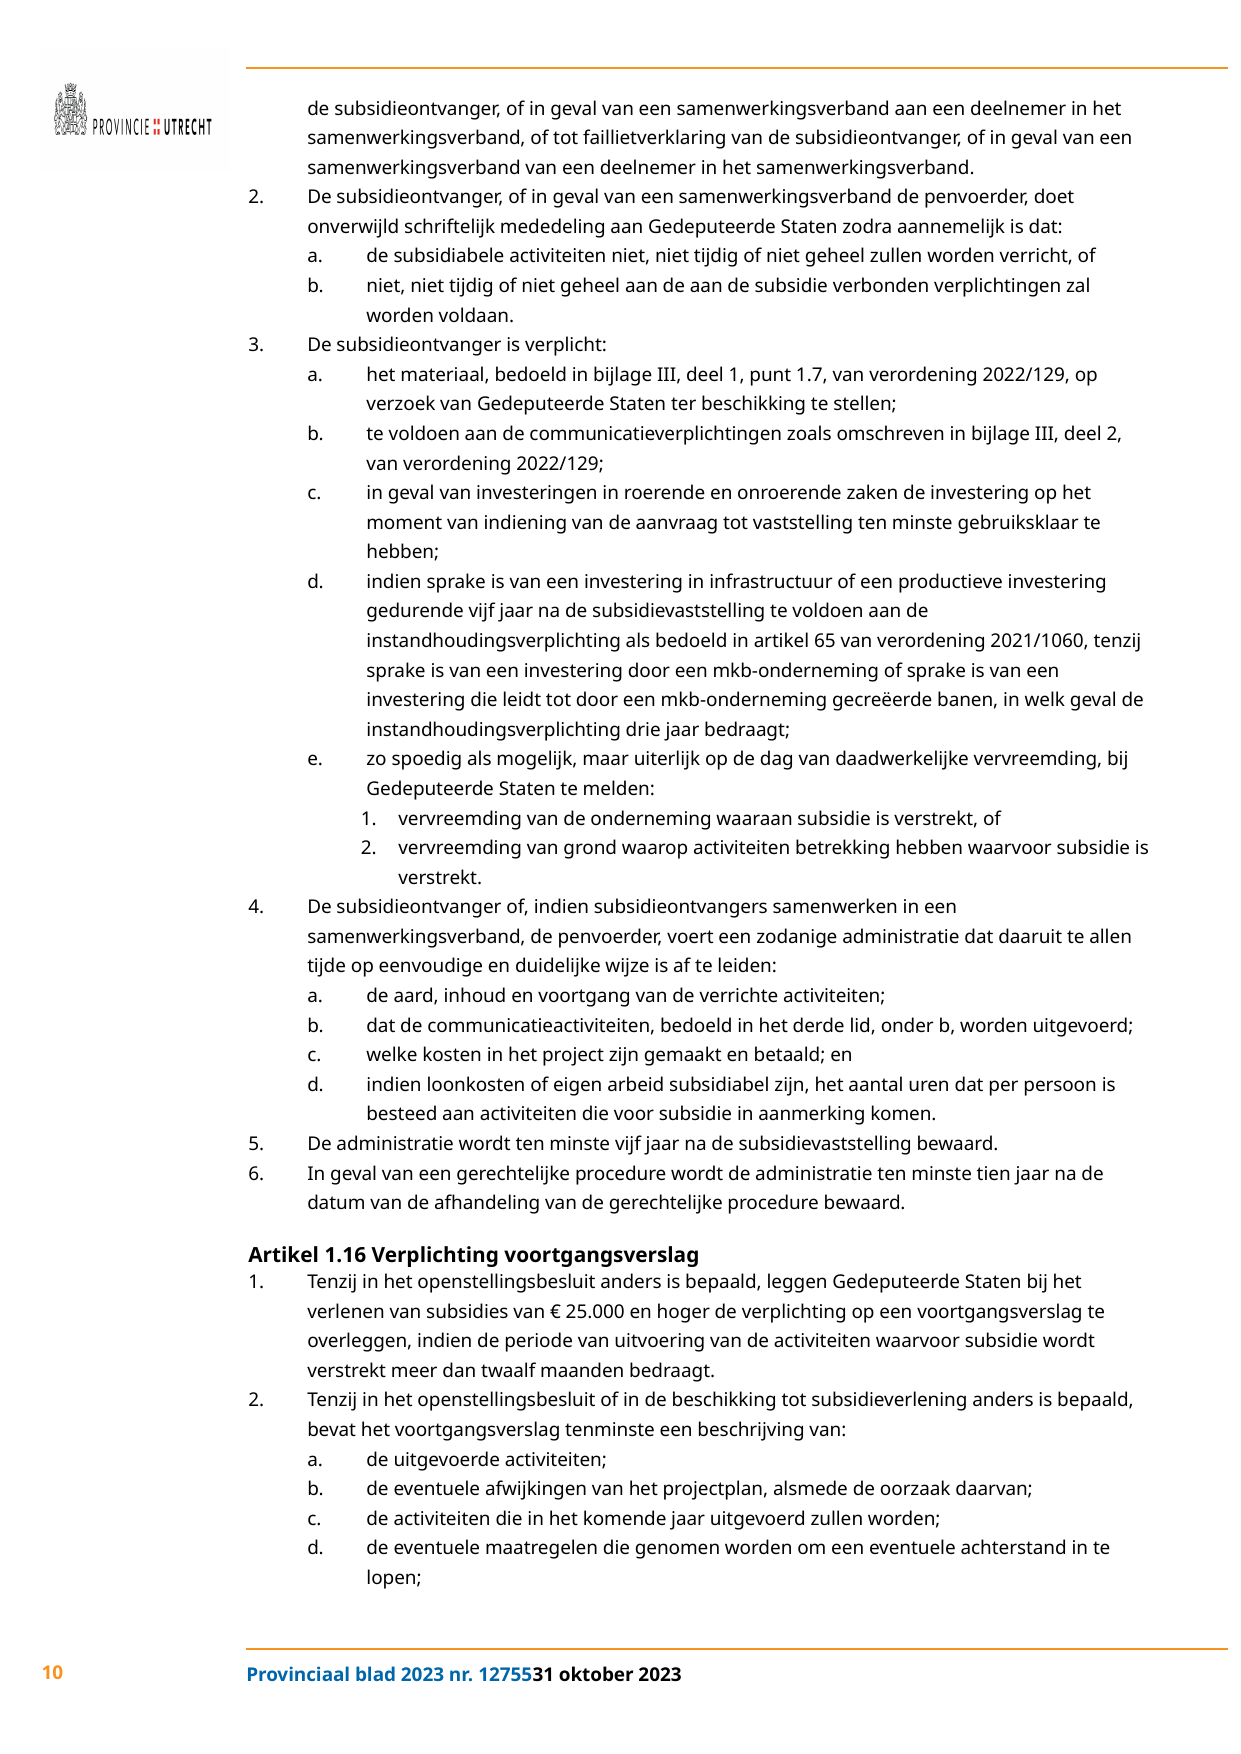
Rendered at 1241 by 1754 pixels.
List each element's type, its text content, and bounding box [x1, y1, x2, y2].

list De subsidieontvanger is verplicht: [248, 331, 1152, 357]
list de subsidieontvanger, of in geval van een samenwerkingsverband aan een deelnemer in het samenwerkingsverband, of tot faillietverklaring van de subsidieontvanger, of in geval van een samenwerkingsverband van een deelnemer in het samenwerkingsverband. [248, 95, 1152, 180]
text Artikel 1.16 Verplichting voortgangsverslag [248, 1240, 1152, 1268]
list de activiteiten die in het komende jaar uitgevoerd zullen worden; [307, 1505, 1152, 1531]
list dat de communicatieactiviteiten, bedoeld in het derde lid, onder b, worden uitgevoerd; [307, 1012, 1152, 1038]
list indien loonkosten of eigen arbeid subsidiabel zijn, het aantal uren dat per persoon is besteed aan activiteiten die voor subsidie in aanmerking komen. [307, 1071, 1152, 1126]
list zo spoedig als mogelijk, maar uiterlijk op de dag van daadwerkelijke vervreemding, bij Gedeputeerde Staten te melden: [307, 746, 1152, 801]
list vervreemding van de onderneming waaraan subsidie is verstrekt, of [361, 805, 1152, 831]
list de eventuele afwijkingen van het projectplan, alsmede de oorzaak daarvan; [307, 1475, 1152, 1501]
list de eventuele maatregelen die genomen worden om een eventuele achterstand in te lopen; [307, 1534, 1152, 1590]
list te voldoen aan de communicatieverplichtingen zoals omschreven in bijlage III, deel 2, van verordening 2022/129; [307, 420, 1152, 476]
list In geval van een gerechtelijke procedure wordt de administratie ten minste tien jaar na de datum van de afhandeling van de gerechtelijke procedure bewaard. [248, 1160, 1152, 1215]
list Tenzij in het openstellingsbesluit anders is bepaald, leggen Gedeputeerde Staten bij het verlenen van subsidies van € 25.000 en hoger de verplichting op een voortgangsverslag te overleggen, indien de periode van uitvoering van de activiteiten waarvoor subsidie wordt verstrekt meer dan twaalf maanden bedraagt. [248, 1268, 1152, 1383]
list niet, niet tijdig of niet geheel aan de aan de subsidie verbonden verplichtingen zal worden voldaan. [307, 272, 1152, 328]
list in geval van investeringen in roerende en onroerende zaken de investering op het moment van indiening van de aanvraag tot vaststelling ten minste gebruiksklaar te hebben; [307, 479, 1152, 564]
picture [41, 47, 231, 172]
list vervreemding van grond waarop activiteiten betrekking hebben waarvoor subsidie is verstrekt. [361, 834, 1152, 890]
list de uitgevoerde activiteiten; [307, 1446, 1152, 1471]
list welke kosten in het project zijn gemaakt en betaald; en [307, 1041, 1152, 1067]
list De administratie wordt ten minste vijf jaar na de subsidievaststelling bewaard. [248, 1130, 1152, 1156]
list Tenzij in het openstellingsbesluit of in de beschikking tot subsidieverlening anders is bepaald, bevat het voortgangsverslag tenminste een beschrijving van: [248, 1387, 1152, 1442]
list de subsidiabele activiteiten niet, niet tijdig of niet geheel zullen worden verricht, of [307, 243, 1152, 268]
list indien sprake is van een investering in infrastructuur of een productieve investering gedurende vijf jaar na de subsidievaststelling te voldoen aan de instandhoudingsverplichting als bedoeld in artikel 65 van verordening 2021/1060, tenzij sprake is van een investering door een mkb-onderneming of sprake is van een investering die leidt tot door een mkb-onderneming gecreëerde banen, in welk geval de instandhoudingsverplichting drie jaar bedraagt; [307, 568, 1152, 742]
list de aard, inhoud en voortgang van de verrichte activiteiten; [307, 982, 1152, 1008]
list het materiaal, bedoeld in bijlage III, deel 1, punt 1.7, van verordening 2022/129, op verzoek van Gedeputeerde Staten ter beschikking te stellen; [307, 361, 1152, 416]
list De subsidieontvanger, of in geval van een samenwerkingsverband de penvoerder, doet onverwijld schriftelijk mededeling aan Gedeputeerde Staten zodra aannemelijk is dat: [248, 183, 1152, 239]
list De subsidieontvanger of, indien subsidieontvangers samenwerken in een samenwerkingsverband, de penvoerder, voert een zodanige administratie dat daaruit te allen tijde op eenvoudige en duidelijke wijze is af te leiden: [248, 893, 1152, 978]
